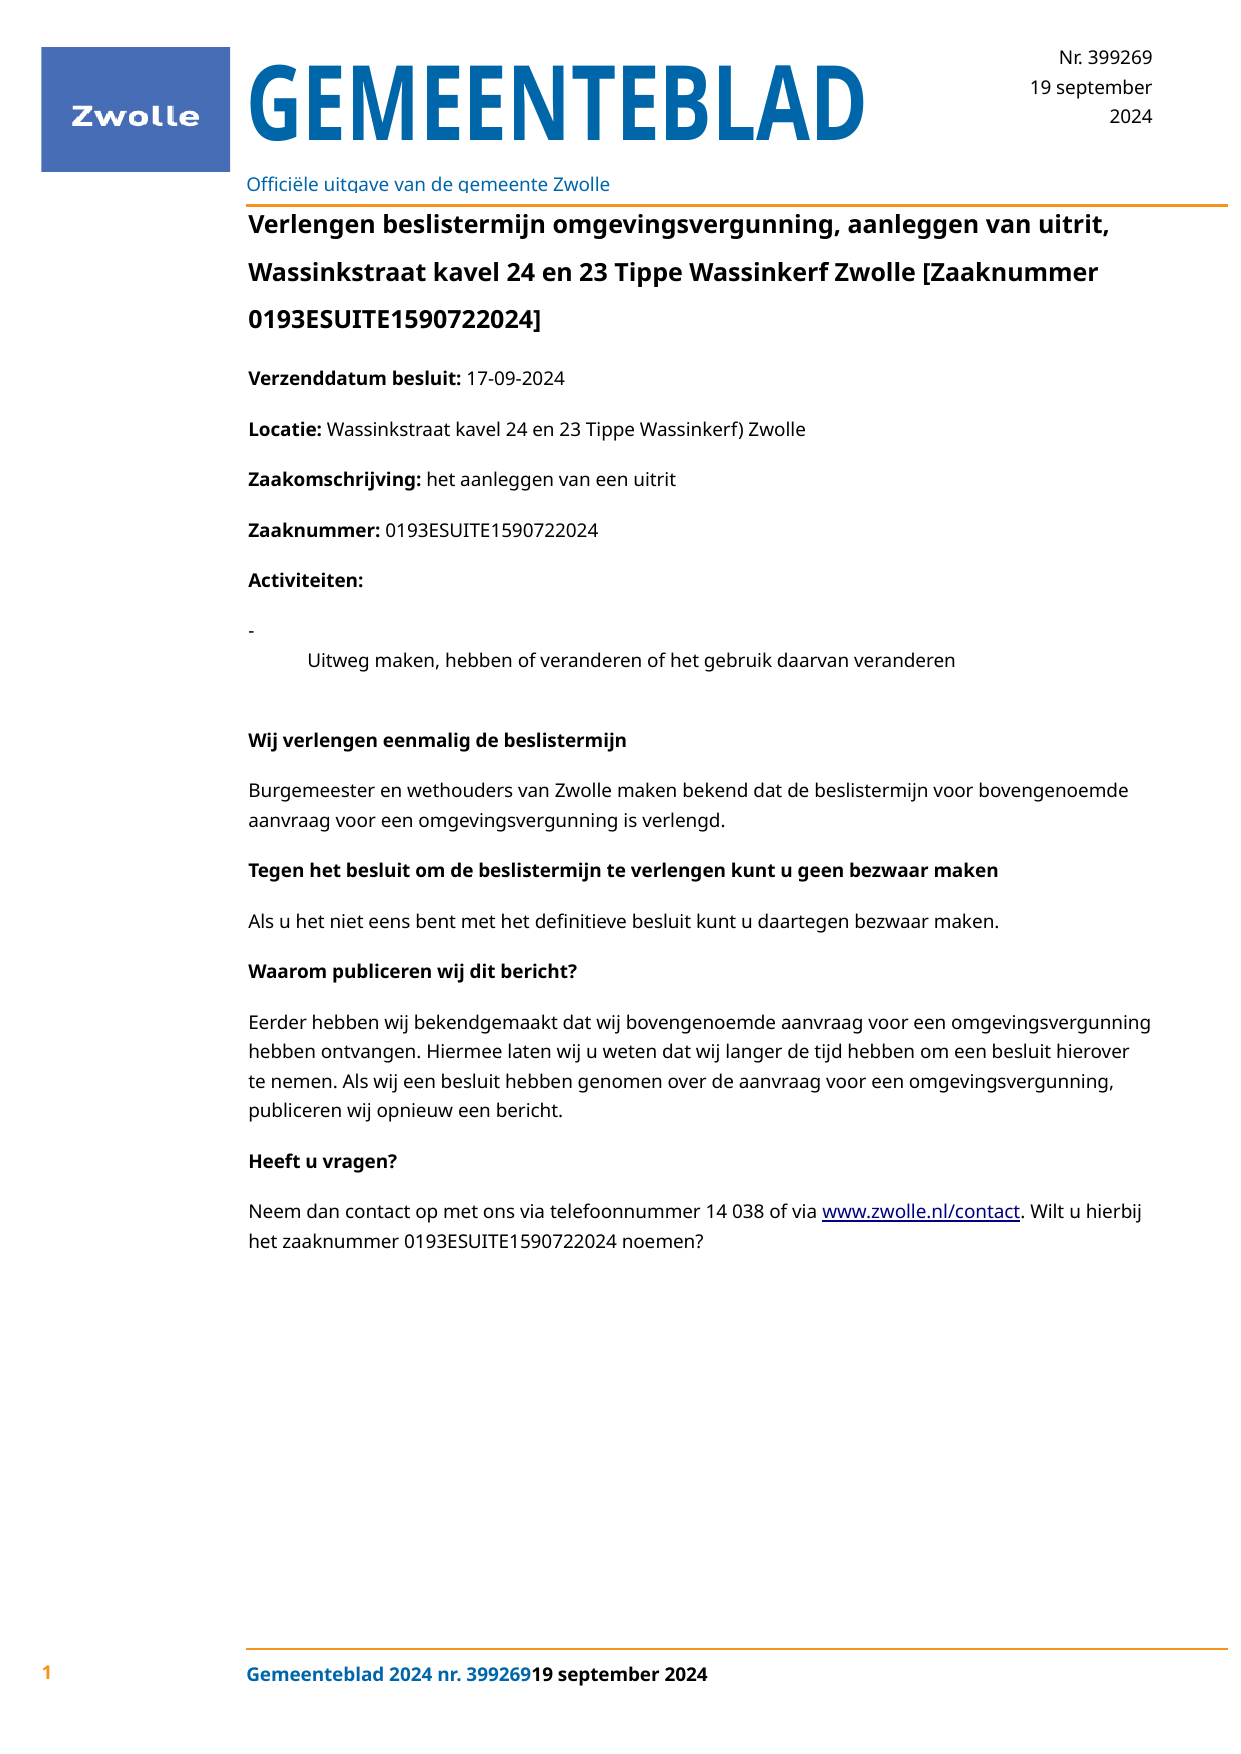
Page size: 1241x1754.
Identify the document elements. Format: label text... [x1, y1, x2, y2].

text Eerder hebben wij bekendgemaakt dat wij bovengenoemde aanvraag voor een omgevingsvergunning hebben ontvangen. Hiermee laten wij u weten dat wij langer de tijd hebben om een besluit hierover te nemen. Als wij een besluit hebben genomen over de aanvraag voor een omgevingsvergunning, publiceren wij opnieuw een bericht. [248, 1009, 1152, 1123]
text Burgemeester en wethouders van Zwolle maken bekend dat de beslistermijn voor bovengenoemde aanvraag voor een omgevingsvergunning is verlengd. [248, 778, 1152, 833]
text Activiteiten: [248, 567, 1152, 593]
text Zaakomschrijving: het aanleggen van een uitrit [248, 466, 1152, 492]
text Zaaknummer: 0193ESUITE1590722024 [248, 517, 1152, 542]
text Waarom publiceren wij dit bericht? [248, 958, 1152, 984]
text Verlengen beslistermijn omgevingsvergunning, aanleggen van uitrit, Wassinkstraat kavel 24 en 23 Tippe Wassinkerf Zwolle [Zaaknummer 0193ESUITE1590722024] [248, 207, 1152, 336]
picture [41, 47, 231, 172]
text Neem dan contact op met ons via telefoonnummer 14 038 of via www.zwolle.nl/contact. Wilt u hierbij het zaaknummer 0193ESUITE1590722024 noemen? [248, 1198, 1152, 1254]
text Locatie: Wassinkstraat kavel 24 en 23 Tippe Wassinkerf) Zwolle [248, 416, 1152, 442]
text Heeft u vragen? [248, 1148, 1152, 1174]
text Verzenddatum besluit: 17-09-2024 [248, 366, 1152, 391]
list Uitweg maken, hebben of veranderen of het gebruik daarvan veranderen [248, 647, 1152, 673]
text Wij verlengen eenmalig de beslistermijn [248, 727, 1152, 753]
text Als u het niet eens bent met het definitieve besluit kunt u daartegen bezwaar maken. [248, 908, 1152, 934]
text Tegen het besluit om de beslistermijn te verlengen kunt u geen bezwaar maken [248, 858, 1152, 883]
